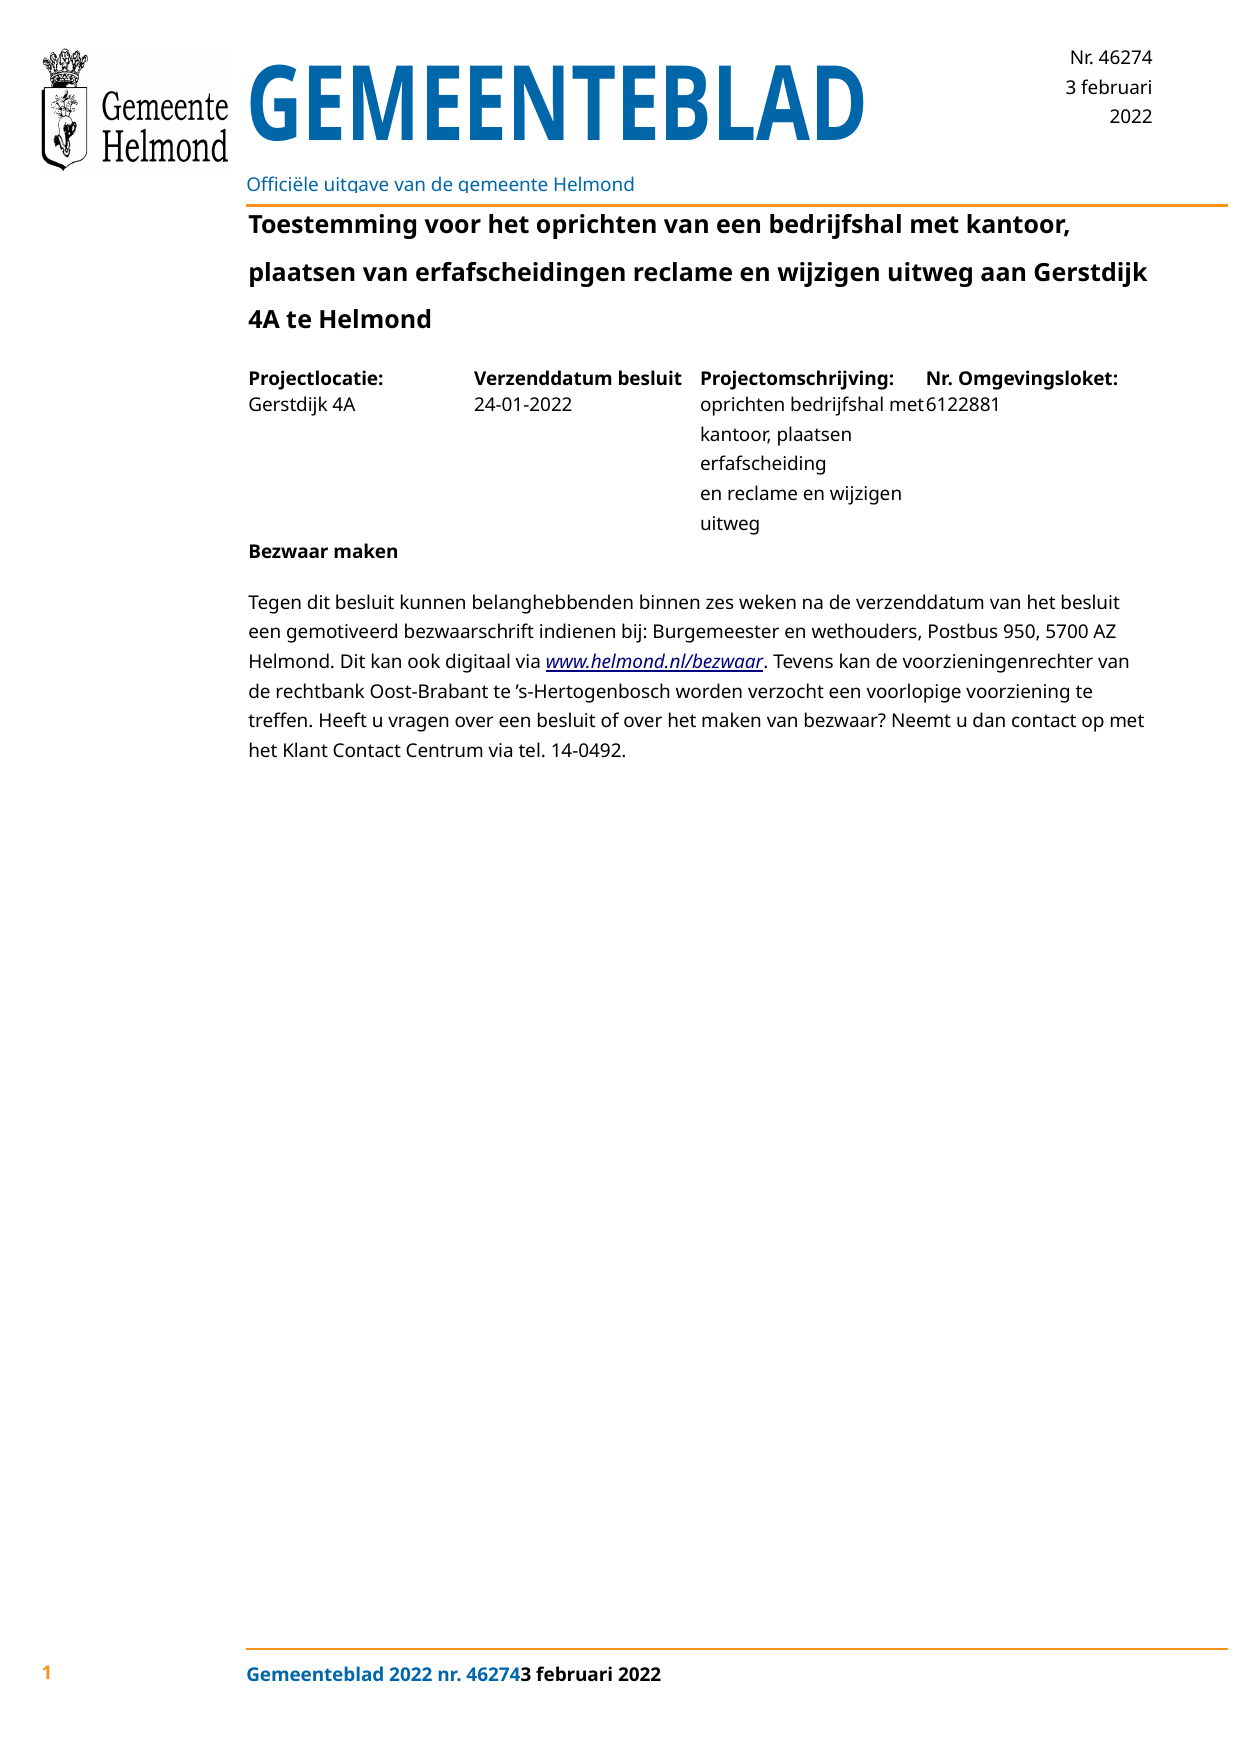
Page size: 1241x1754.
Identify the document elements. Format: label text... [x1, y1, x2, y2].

table_cell Gerstdijk 4A [248, 391, 474, 535]
table_header Projectomschrijving: [700, 366, 926, 391]
table_cell 24-01-2022 [474, 391, 700, 535]
table_header Verzenddatum besluit [474, 366, 700, 391]
text Toestemming voor het oprichten van een bedrijfshal met kantoor, plaatsen van erfafscheidingen reclame en wijzigen uitweg aan Gerstdijk 4A te Helmond [248, 207, 1152, 336]
table_header Projectlocatie: [248, 366, 474, 391]
text Bezwaar maken [248, 539, 1152, 564]
picture [41, 47, 231, 172]
table_cell oprichten bedrijfshal met kantoor, plaatsen erfafscheiding en reclame en wijzigen uitweg [700, 391, 926, 535]
table_header Nr. Omgevingsloket: [926, 366, 1152, 391]
table_cell 6122881 [926, 391, 1152, 535]
text Tegen dit besluit kunnen belanghebbenden binnen zes weken na de verzenddatum van het besluit een gemotiveerd bezwaarschrift indienen bij: Burgemeester en wethouders, Postbus 950, 5700 AZ Helmond. Dit kan ook digitaal via www.helmond.nl/bezwaar. Tevens kan de voorzieningenrechter van de rechtbank Oost-Brabant te ’s-Hertogenbosch worden verzocht een voorlopige voorziening te treffen. Heeft u vragen over een besluit of over het maken van bezwaar? Neemt u dan contact op met het Klant Contact Centrum via tel. 14-0492. [248, 589, 1152, 763]
